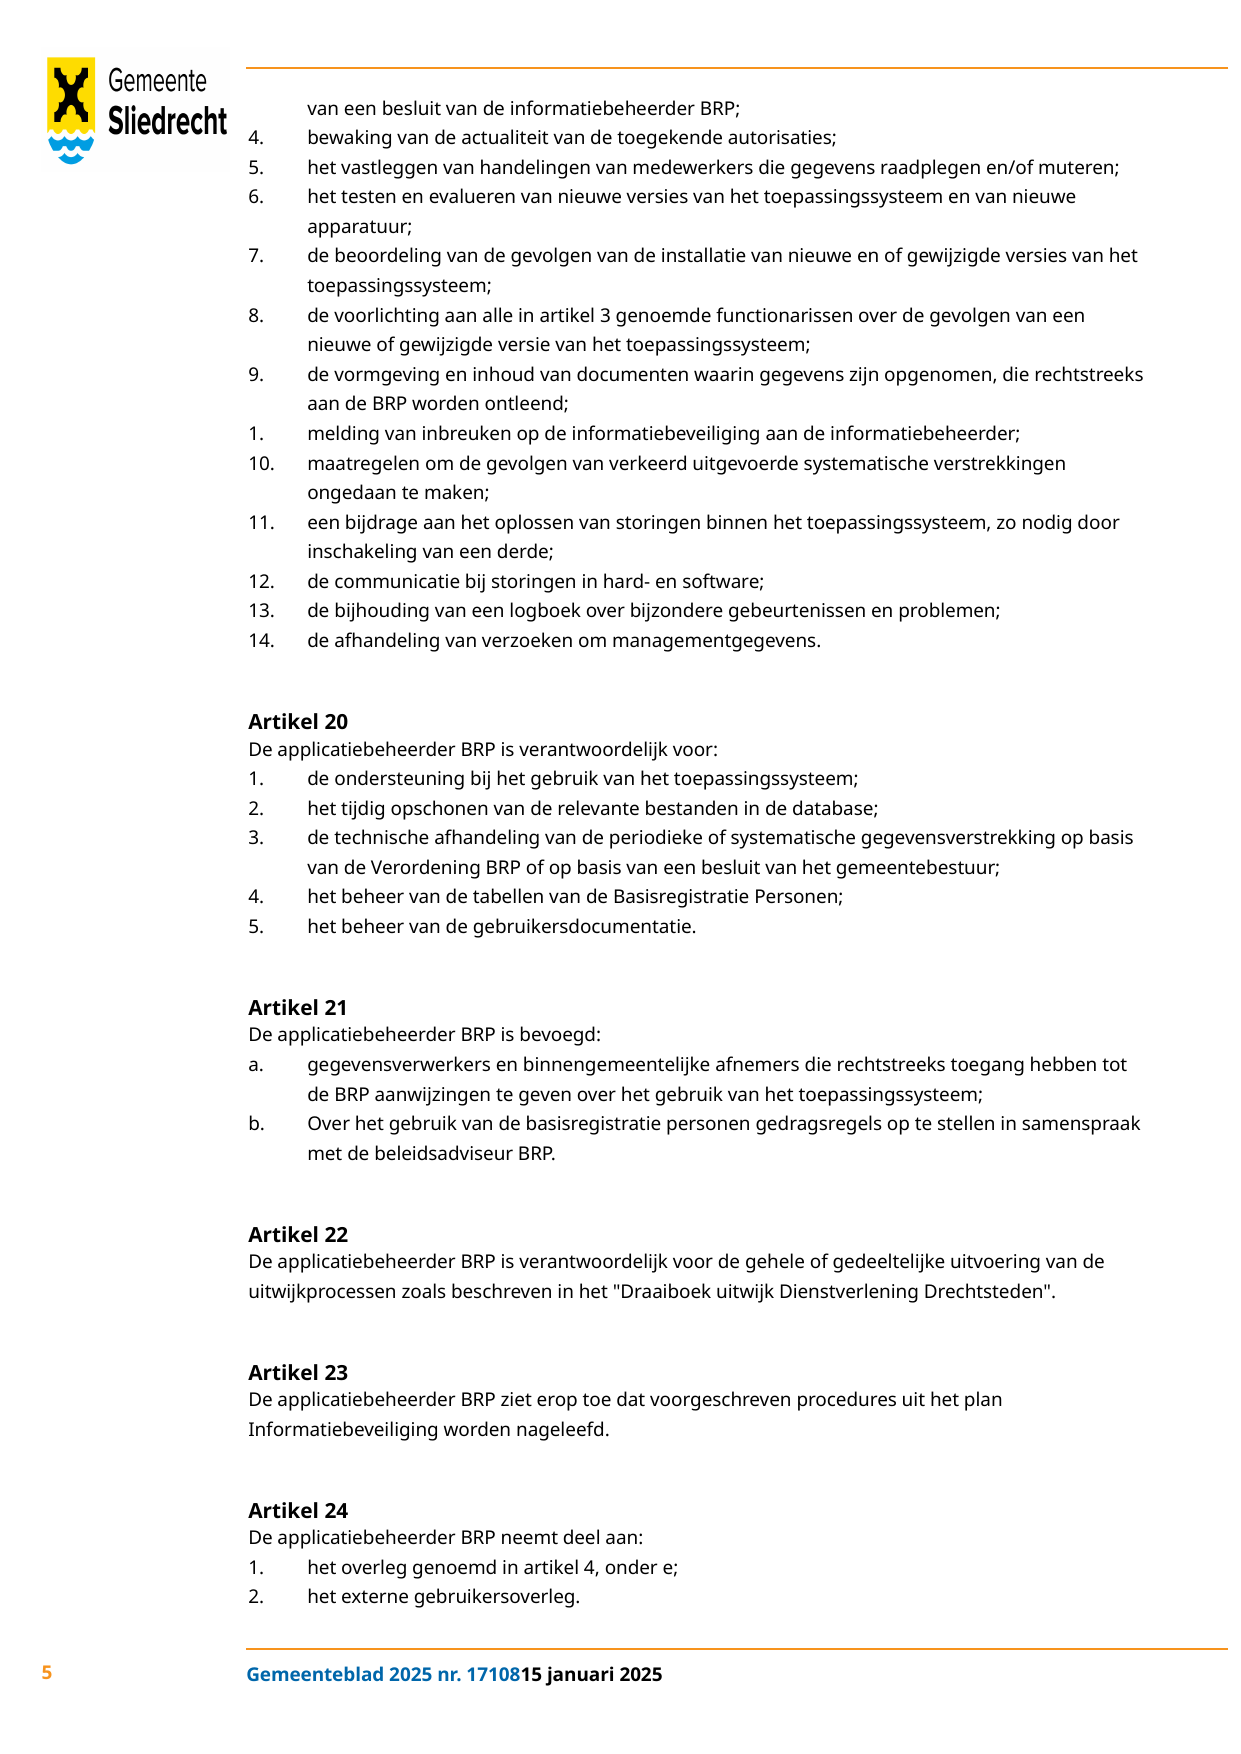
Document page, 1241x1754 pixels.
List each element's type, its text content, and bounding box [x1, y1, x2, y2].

list het beheer van de tabellen van de Basisregistratie Personen; [248, 884, 1152, 909]
list de technische afhandeling van de periodieke of systematische gegevensverstrekking op basis van de Verordening BRP of op basis van een besluit van het gemeentebestuur; [248, 824, 1152, 880]
list het overleg genoemd in artikel 4, onder e; [248, 1554, 1152, 1580]
list bewaking van de actualiteit van de toegekende autorisaties; [248, 124, 1152, 150]
text Artikel 22 [248, 1220, 1152, 1248]
list gegevensverwerkers en binnengemeentelijke afnemers die rechtstreeks toegang hebben tot de BRP aanwijzingen te geven over het gebruik van het toepassingssysteem; [248, 1051, 1152, 1107]
list het externe gebruikersoverleg. [248, 1584, 1152, 1609]
list het beheer van de gebruikersdocumentatie. [248, 913, 1152, 939]
list melding van inbreuken op de informatiebeveiliging aan de informatiebeheerder; [248, 420, 1152, 446]
list de voorlichting aan alle in artikel 3 genoemde functionarissen over de gevolgen van een nieuwe of gewijzigde versie van het toepassingssysteem; [248, 302, 1152, 357]
text De applicatiebeheerder BRP is verantwoordelijk voor: [248, 736, 1152, 761]
list de ondersteuning bij het gebruik van het toepassingssysteem; [248, 765, 1152, 791]
text De applicatiebeheerder BRP neemt deel aan: [248, 1524, 1152, 1550]
list de beoordeling van de gevolgen van de installatie van nieuwe en of gewijzigde versies van het toepassingssysteem; [248, 243, 1152, 298]
list de bijhouding van een logboek over bijzondere gebeurtenissen en problemen; [248, 598, 1152, 623]
list van een besluit van de informatiebeheerder BRP; [248, 95, 1152, 121]
list de afhandeling van verzoeken om managementgegevens. [248, 627, 1152, 653]
list Over het gebruik van de basisregistratie personen gedragsregels op te stellen in samenspraak met de beleidsadviseur BRP. [248, 1110, 1152, 1166]
picture [41, 47, 231, 172]
list maatregelen om de gevolgen van verkeerd uitgevoerde systematische verstrekkingen ongedaan te maken; [248, 450, 1152, 505]
text De applicatiebeheerder BRP is verantwoordelijk voor de gehele of gedeeltelijke uitvoering van de uitwijkprocessen zoals beschreven in het "Draaiboek uitwijk Dienstverlening Drechtsteden". [248, 1248, 1152, 1304]
text Artikel 20 [248, 707, 1152, 736]
text Artikel 23 [248, 1358, 1152, 1386]
list een bijdrage aan het oplossen van storingen binnen het toepassingssysteem, zo nodig door inschakeling van een derde; [248, 509, 1152, 564]
text Artikel 21 [248, 993, 1152, 1022]
text De applicatiebeheerder BRP is bevoegd: [248, 1022, 1152, 1047]
text Artikel 24 [248, 1496, 1152, 1524]
list het vastleggen van handelingen van medewerkers die gegevens raadplegen en/of muteren; [248, 154, 1152, 180]
list het testen en evalueren van nieuwe versies van het toepassingssysteem en van nieuwe apparatuur; [248, 183, 1152, 239]
list het tijdig opschonen van de relevante bestanden in de database; [248, 795, 1152, 821]
list de communicatie bij storingen in hard- en software; [248, 568, 1152, 594]
text De applicatiebeheerder BRP ziet erop toe dat voorgeschreven procedures uit het plan Informatiebeveiliging worden nageleefd. [248, 1386, 1152, 1442]
list de vormgeving en inhoud van documenten waarin gegevens zijn opgenomen, die rechtstreeks aan de BRP worden ontleend; [248, 361, 1152, 416]
